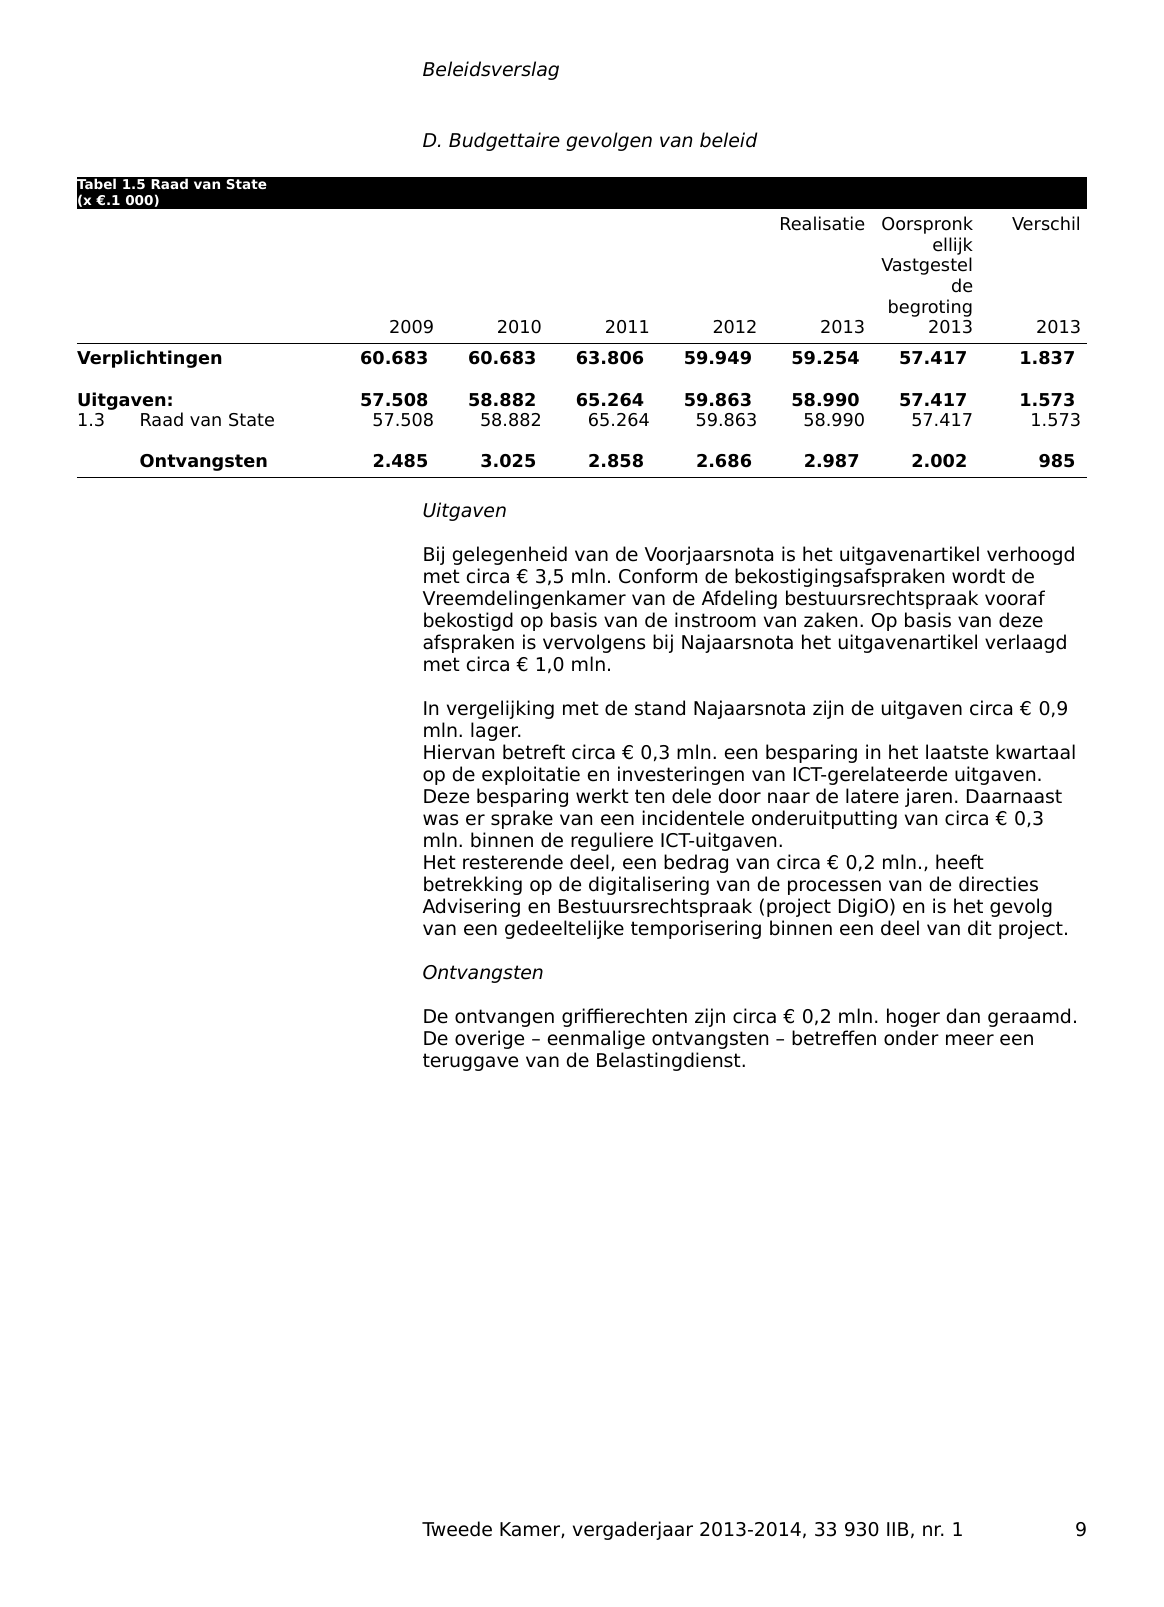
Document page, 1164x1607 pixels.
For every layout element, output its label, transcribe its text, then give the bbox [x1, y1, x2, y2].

table_cell [763, 369, 871, 389]
table_cell [77, 317, 332, 342]
table_cell 58.882 [440, 410, 548, 431]
table_cell [332, 209, 440, 317]
table_cell [763, 431, 871, 451]
table_cell 1.3 [77, 410, 133, 431]
table_cell [440, 209, 548, 317]
table_cell Uitgaven: [77, 390, 332, 410]
table_cell [548, 431, 655, 451]
table_cell 60.683 [332, 344, 440, 369]
table_cell [871, 369, 979, 389]
table_cell [77, 209, 133, 317]
table_cell [77, 451, 133, 477]
table_cell 57.508 [332, 410, 440, 431]
table_cell 65.264 [548, 390, 655, 410]
table_cell [655, 431, 763, 451]
table_cell 2009 [332, 317, 440, 342]
table_cell 2.987 [763, 451, 871, 477]
table_cell [134, 369, 332, 389]
text In vergelijking met de stand Najaarsnota zijn de uitgaven circa € 0,9 mln. lager. [422, 698, 1087, 742]
table_cell 985 [979, 451, 1087, 477]
table_cell 2013 [763, 317, 871, 342]
table_cell Realisatie [763, 209, 871, 317]
table_cell 1.573 [979, 390, 1087, 410]
table_cell [548, 369, 655, 389]
table_cell 59.863 [655, 390, 763, 410]
table_cell [440, 369, 548, 389]
text De ontvangen griffierechten zijn circa € 0,2 mln. hoger dan geraamd. De overige – eenmalige ontvangsten – betreffen onder meer een teruggave van de Belastingdienst. [422, 1006, 1087, 1072]
table_cell Verplichtingen [77, 344, 332, 369]
table_cell 1.573 [979, 410, 1087, 431]
table_cell 2011 [548, 317, 655, 342]
subtitle D. Budgettaire gevolgen van beleid [422, 130, 1087, 152]
table_cell 2013 [979, 317, 1087, 342]
table_cell [77, 431, 133, 451]
table_cell 65.264 [548, 410, 655, 431]
table_cell 2.485 [332, 451, 440, 477]
table_cell Oorspronkellijk Vastgestelde begroting [871, 209, 979, 317]
table_cell 3.025 [440, 451, 548, 477]
table_cell [655, 369, 763, 389]
table_header Tabel 1.5 Raad van State (x €.1 000) [77, 177, 1087, 208]
table_cell 57.508 [332, 390, 440, 410]
table_cell 2.858 [548, 451, 655, 477]
table_cell 63.806 [548, 344, 655, 369]
subtitle Uitgaven [422, 500, 1087, 522]
table_cell Ontvangsten [134, 451, 332, 477]
table_cell 60.683 [440, 344, 548, 369]
table_cell 59.949 [655, 344, 763, 369]
table_cell [332, 431, 440, 451]
table_cell Verschil [979, 209, 1087, 317]
table_cell 2012 [655, 317, 763, 342]
table_cell 2013 [871, 317, 979, 342]
table_cell [440, 431, 548, 451]
table_cell 58.990 [763, 390, 871, 410]
table_cell 2010 [440, 317, 548, 342]
table_cell [979, 431, 1087, 451]
table_cell 57.417 [871, 410, 979, 431]
table_cell [77, 369, 133, 389]
table_cell [871, 431, 979, 451]
table_cell [979, 369, 1087, 389]
table_cell 57.417 [871, 390, 979, 410]
table_cell 2.686 [655, 451, 763, 477]
table_cell [655, 209, 763, 317]
subtitle Ontvangsten [422, 962, 1087, 984]
text Bij gelegenheid van de Voorjaarsnota is het uitgavenartikel verhoogd met circa € 3,5 mln. Conform de bekostigingsafspraken wordt de Vreemdelingenkamer van de Afdeling bestuursrechtspraak vooraf bekostigd op basis van de instroom van zaken. Op basis van deze afspraken is vervolgens bij Najaarsnota het uitgavenartikel verlaagd met circa € 1,0 mln. [422, 544, 1087, 676]
table_cell [134, 209, 332, 317]
table_cell 57.417 [871, 344, 979, 369]
table_cell [134, 431, 332, 451]
table_cell 59.863 [655, 410, 763, 431]
text Hiervan betreft circa € 0,3 mln. een besparing in het laatste kwartaal op de exploitatie en investeringen van ICT-gerelateerde uitgaven. Deze besparing werkt ten dele door naar de latere jaren. Daarnaast was er sprake van een incidentele onderuitputting van circa € 0,3 mln. binnen de reguliere ICT-uitgaven. [422, 742, 1087, 852]
table_cell 2.002 [871, 451, 979, 477]
table_cell [548, 209, 655, 317]
table_cell Raad van State [134, 410, 332, 431]
text Het resterende deel, een bedrag van circa € 0,2 mln., heeft betrekking op de digitalisering van de processen van de directies Advisering en Bestuursrechtspraak (project DigiO) en is het gevolg van een gedeeltelijke temporisering binnen een deel van dit project. [422, 852, 1087, 940]
table_cell [332, 369, 440, 389]
table_cell 1.837 [979, 344, 1087, 369]
table_cell 58.990 [763, 410, 871, 431]
table_cell 59.254 [763, 344, 871, 369]
table_cell 58.882 [440, 390, 548, 410]
